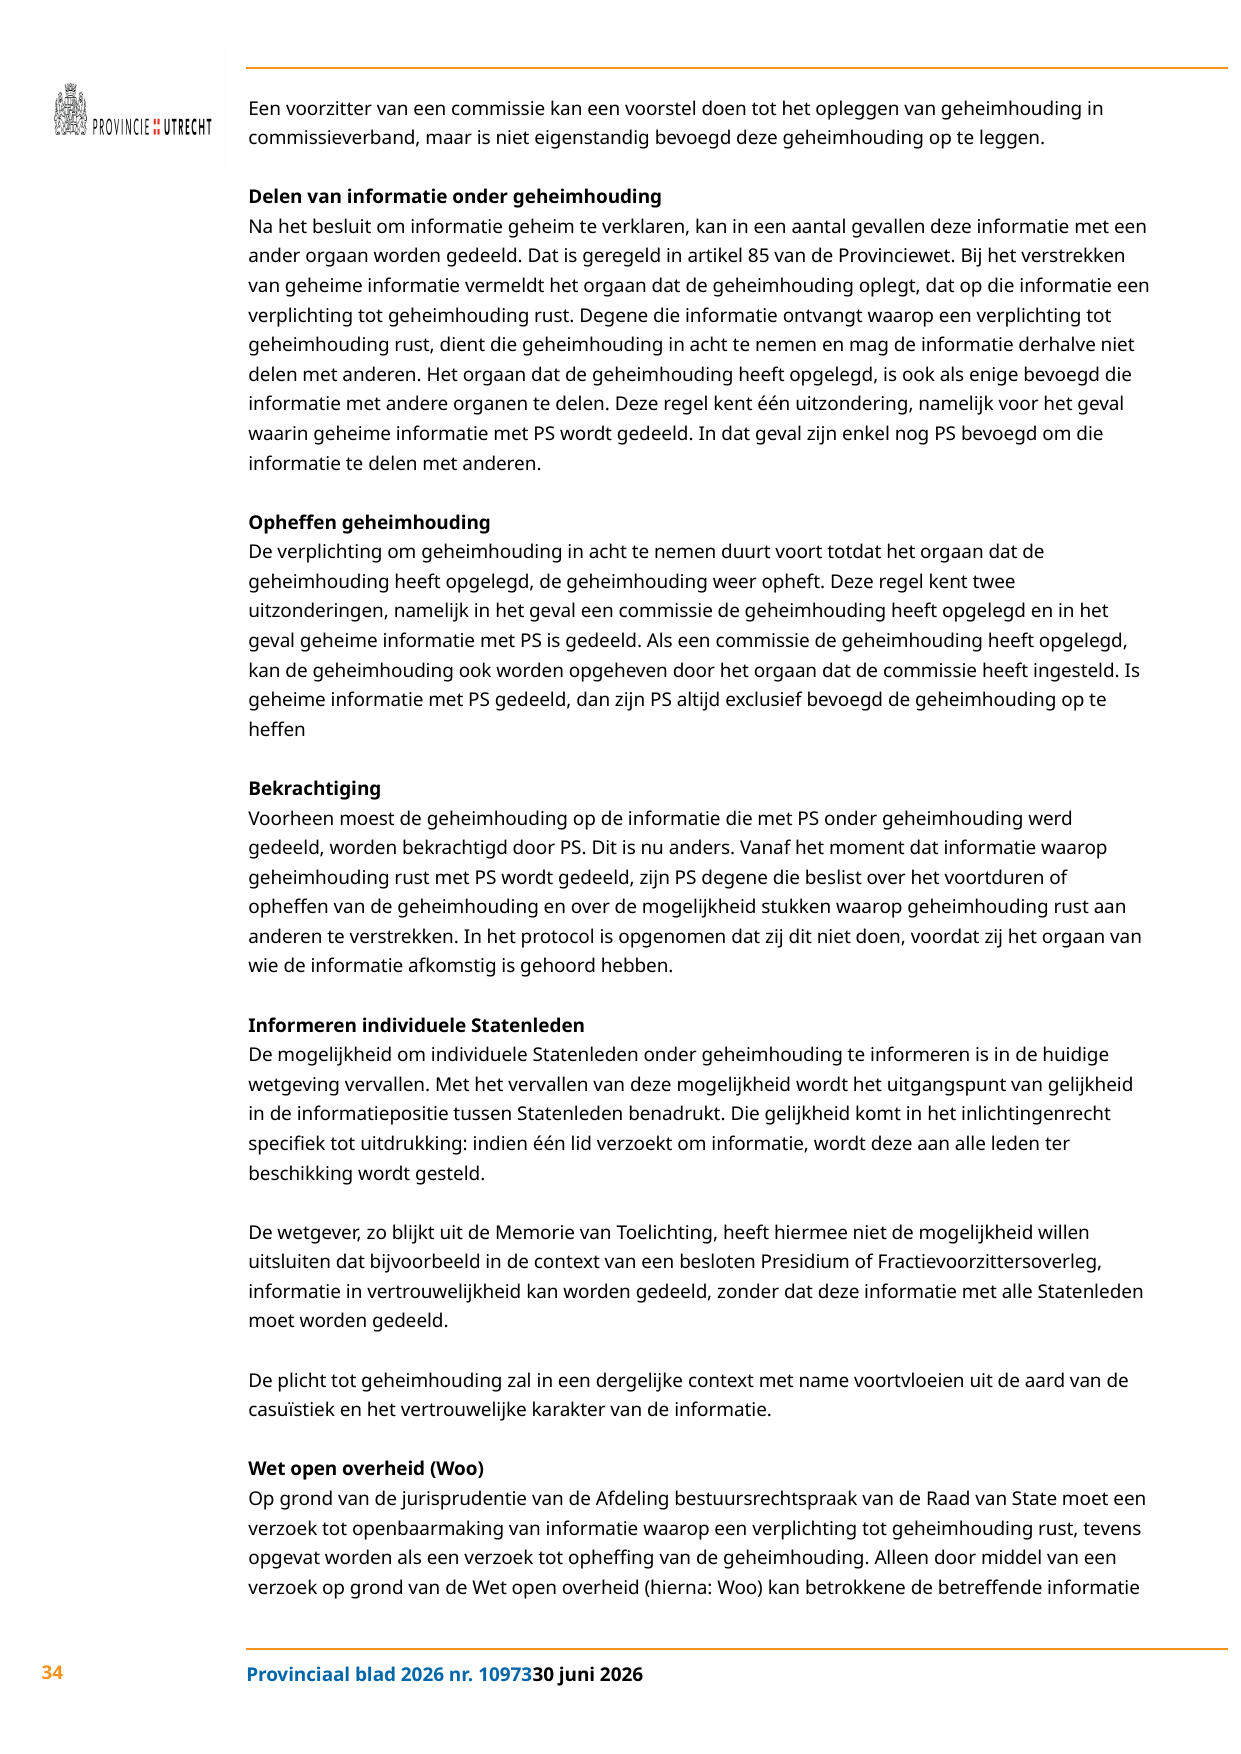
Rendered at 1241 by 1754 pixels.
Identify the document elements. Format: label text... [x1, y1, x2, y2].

text De mogelijkheid om individuele Statenleden onder geheimhouding te informeren is in de huidige wetgeving vervallen. Met het vervallen van deze mogelijkheid wordt het uitgangspunt van gelijkheid in de informatiepositie tussen Statenleden benadrukt. Die gelijkheid komt in het inlichtingenrecht specifiek tot uitdrukking: indien één lid verzoekt om informatie, wordt deze aan alle leden ter beschikking wordt gesteld. [248, 1041, 1152, 1186]
text Bekrachtiging [248, 775, 1152, 801]
text De verplichting om geheimhouding in acht te nemen duurt voort totdat het orgaan dat de geheimhouding heeft opgelegd, de geheimhouding weer opheft. Deze regel kent twee uitzonderingen, namelijk in het geval een commissie de geheimhouding heeft opgelegd en in het geval geheime informatie met PS is gedeeld. Als een commissie de geheimhouding heeft opgelegd, kan de geheimhouding ook worden opgeheven door het orgaan dat de commissie heeft ingesteld. Is geheime informatie met PS gedeeld, dan zijn PS altijd exclusief bevoegd de geheimhouding op te heffen [248, 538, 1152, 742]
text Wet open overheid (Woo) [248, 1456, 1152, 1481]
text Informeren individuele Statenleden [248, 1012, 1152, 1038]
text Na het besluit om informatie geheim te verklaren, kan in een aantal gevallen deze informatie met een ander orgaan worden gedeeld. Dat is geregeld in artikel 85 van de Provinciewet. Bij het verstrekken van geheime informatie vermeldt het orgaan dat de geheimhouding oplegt, dat op die informatie een verplichting tot geheimhouding rust. Degene die informatie ontvangt waarop een verplichting tot geheimhouding rust, dient die geheimhouding in acht te nemen en mag de informatie derhalve niet delen met anderen. Het orgaan dat de geheimhouding heeft opgelegd, is ook als enige bevoegd die informatie met andere organen te delen. Deze regel kent één uitzondering, namelijk voor het geval waarin geheime informatie met PS wordt gedeeld. In dat geval zijn enkel nog PS bevoegd om die informatie te delen met anderen. [248, 213, 1152, 476]
text Voorheen moest de geheimhouding op de informatie die met PS onder geheimhouding werd gedeeld, worden bekrachtigd door PS. Dit is nu anders. Vanaf het moment dat informatie waarop geheimhouding rust met PS wordt gedeeld, zijn PS degene die beslist over het voortduren of opheffen van de geheimhouding en over de mogelijkheid stukken waarop geheimhouding rust aan anderen te verstrekken. In het protocol is opgenomen dat zij dit niet doen, voordat zij het orgaan van wie de informatie afkomstig is gehoord hebben. [248, 805, 1152, 978]
text Een voorzitter van een commissie kan een voorstel doen tot het opleggen van geheimhouding in commissieverband, maar is niet eigenstandig bevoegd deze geheimhouding op te leggen. [248, 95, 1152, 150]
picture [41, 47, 231, 172]
text Opheffen geheimhouding [248, 509, 1152, 535]
text De plicht tot geheimhouding zal in een dergelijke context met name voortvloeien uit de aard van de casuïstiek en het vertrouwelijke karakter van de informatie. [248, 1367, 1152, 1422]
text Op grond van de jurisprudentie van de Afdeling bestuursrechtspraak van de Raad van State moet een verzoek tot openbaarmaking van informatie waarop een verplichting tot geheimhouding rust, tevens opgevat worden als een verzoek tot opheffing van de geheimhouding. Alleen door middel van een verzoek op grond van de Wet open overheid (hierna: Woo) kan betrokkene de betreffende informatie [248, 1485, 1152, 1600]
text De wetgever, zo blijkt uit de Memorie van Toelichting, heeft hiermee niet de mogelijkheid willen uitsluiten dat bijvoorbeeld in de context van een besloten Presidium of Fractievoorzittersoverleg, informatie in vertrouwelijkheid kan worden gedeeld, zonder dat deze informatie met alle Statenleden moet worden gedeeld. [248, 1219, 1152, 1333]
text Delen van informatie onder geheimhouding [248, 183, 1152, 209]
